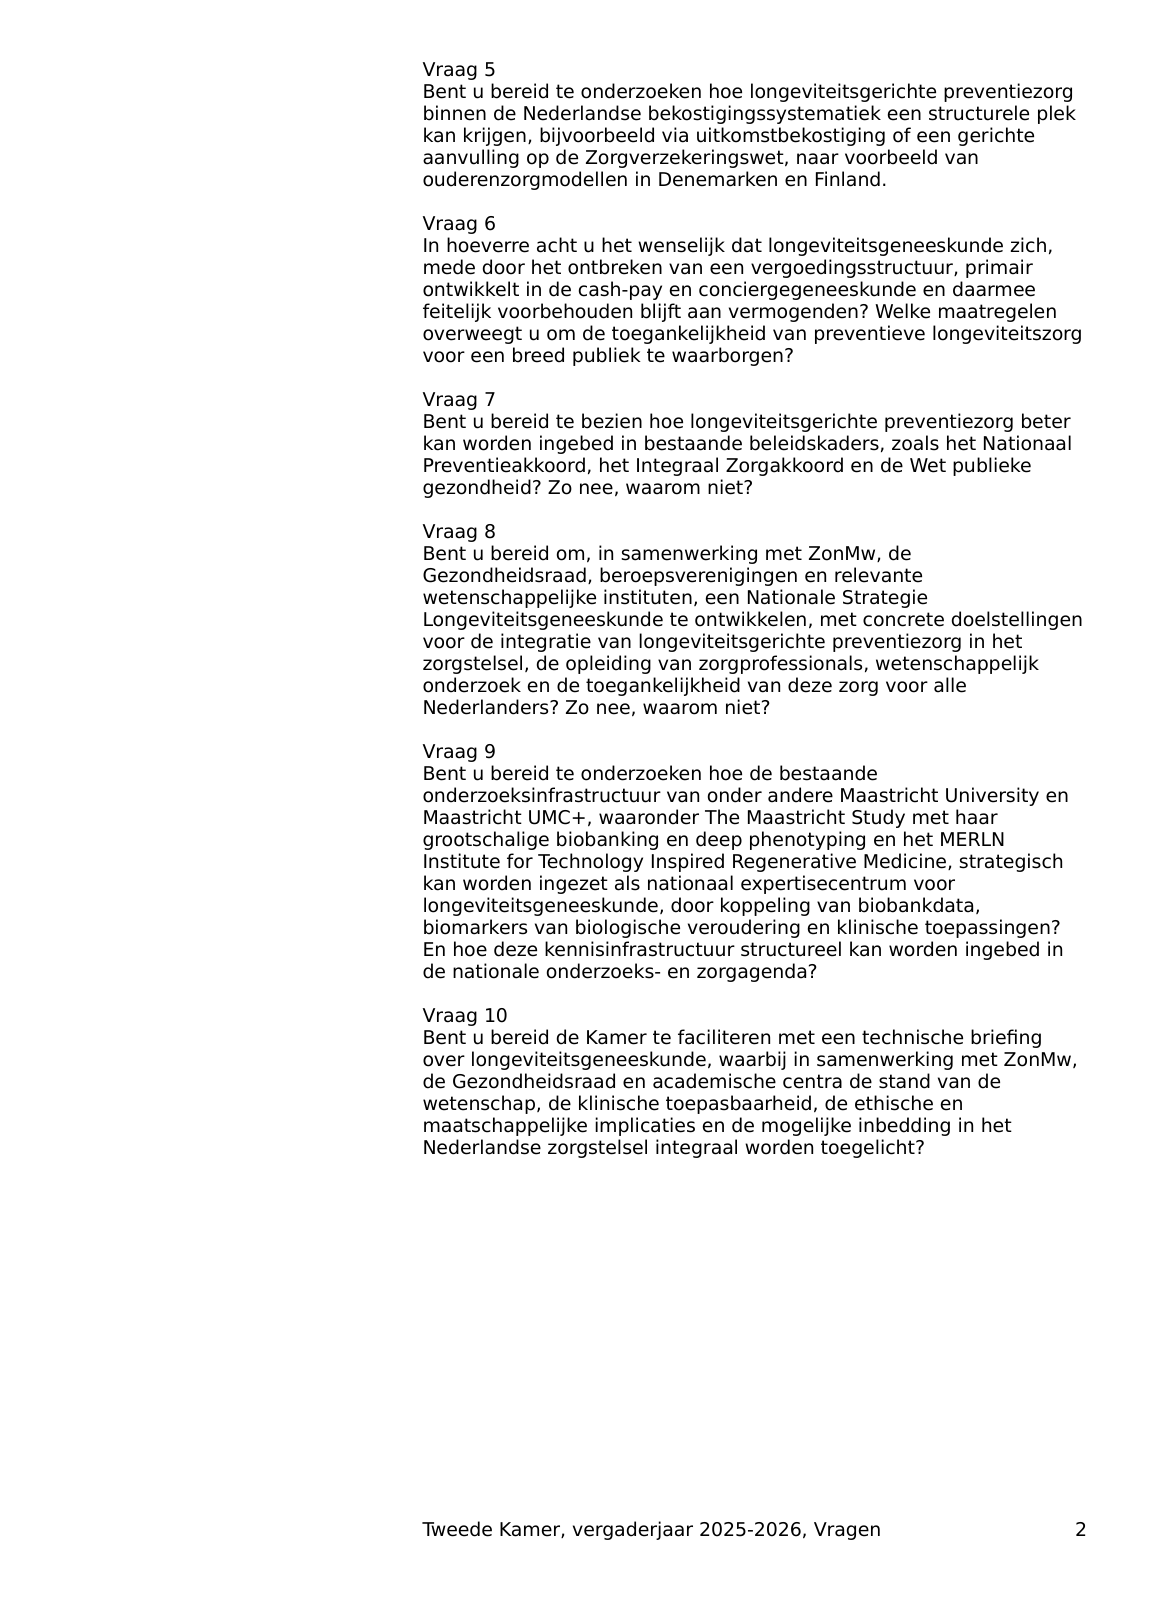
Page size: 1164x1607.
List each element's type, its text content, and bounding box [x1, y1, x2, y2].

text Vraag 5 [422, 59, 1087, 81]
text Vraag 9 [422, 741, 1087, 763]
text In hoeverre acht u het wenselijk dat longeviteitsgeneeskunde zich, mede door het ontbreken van een vergoedingsstructuur, primair ontwikkelt in de cash-pay en conciergegeneeskunde en daarmee feitelijk voorbehouden blijft aan vermogenden? Welke maatregelen overweegt u om de toegankelijkheid van preventieve longeviteitszorg voor een breed publiek te waarborgen? [422, 235, 1087, 367]
text Vraag 8 [422, 521, 1087, 543]
text Bent u bereid om, in samenwerking met ZonMw, de Gezondheidsraad, beroepsverenigingen en relevante wetenschappelijke instituten, een Nationale Strategie Longeviteitsgeneeskunde te ontwikkelen, met concrete doelstellingen voor de integratie van longeviteitsgerichte preventiezorg in het zorgstelsel, de opleiding van zorgprofessionals, wetenschappelijk onderzoek en de toegankelijkheid van deze zorg voor alle Nederlanders? Zo nee, waarom niet? [422, 543, 1087, 719]
text Vraag 10 [422, 1005, 1087, 1027]
text Bent u bereid te bezien hoe longeviteitsgerichte preventiezorg beter kan worden ingebed in bestaande beleidskaders, zoals het Nationaal Preventieakkoord, het Integraal Zorgakkoord en de Wet publieke gezondheid? Zo nee, waarom niet? [422, 411, 1087, 499]
text Bent u bereid de Kamer te faciliteren met een technische briefing over longeviteitsgeneeskunde, waarbij in samenwerking met ZonMw, de Gezondheidsraad en academische centra de stand van de wetenschap, de klinische toepasbaarheid, de ethische en maatschappelijke implicaties en de mogelijke inbedding in het Nederlandse zorgstelsel integraal worden toegelicht? [422, 1027, 1087, 1159]
text Bent u bereid te onderzoeken hoe longeviteitsgerichte preventiezorg binnen de Nederlandse bekostigingssystematiek een structurele plek kan krijgen, bijvoorbeeld via uitkomstbekostiging of een gerichte aanvulling op de Zorgverzekeringswet, naar voorbeeld van ouderenzorgmodellen in Denemarken en Finland. [422, 81, 1087, 191]
text Vraag 6 [422, 213, 1087, 235]
text Bent u bereid te onderzoeken hoe de bestaande onderzoeksinfrastructuur van onder andere Maastricht University en Maastricht UMC+, waaronder The Maastricht Study met haar grootschalige biobanking en deep phenotyping en het MERLN Institute for Technology Inspired Regenerative Medicine, strategisch kan worden ingezet als nationaal expertisecentrum voor longeviteitsgeneeskunde, door koppeling van biobankdata, biomarkers van biologische veroudering en klinische toepassingen? En hoe deze kennisinfrastructuur structureel kan worden ingebed in de nationale onderzoeks- en zorgagenda? [422, 763, 1087, 983]
text Vraag 7 [422, 389, 1087, 411]
